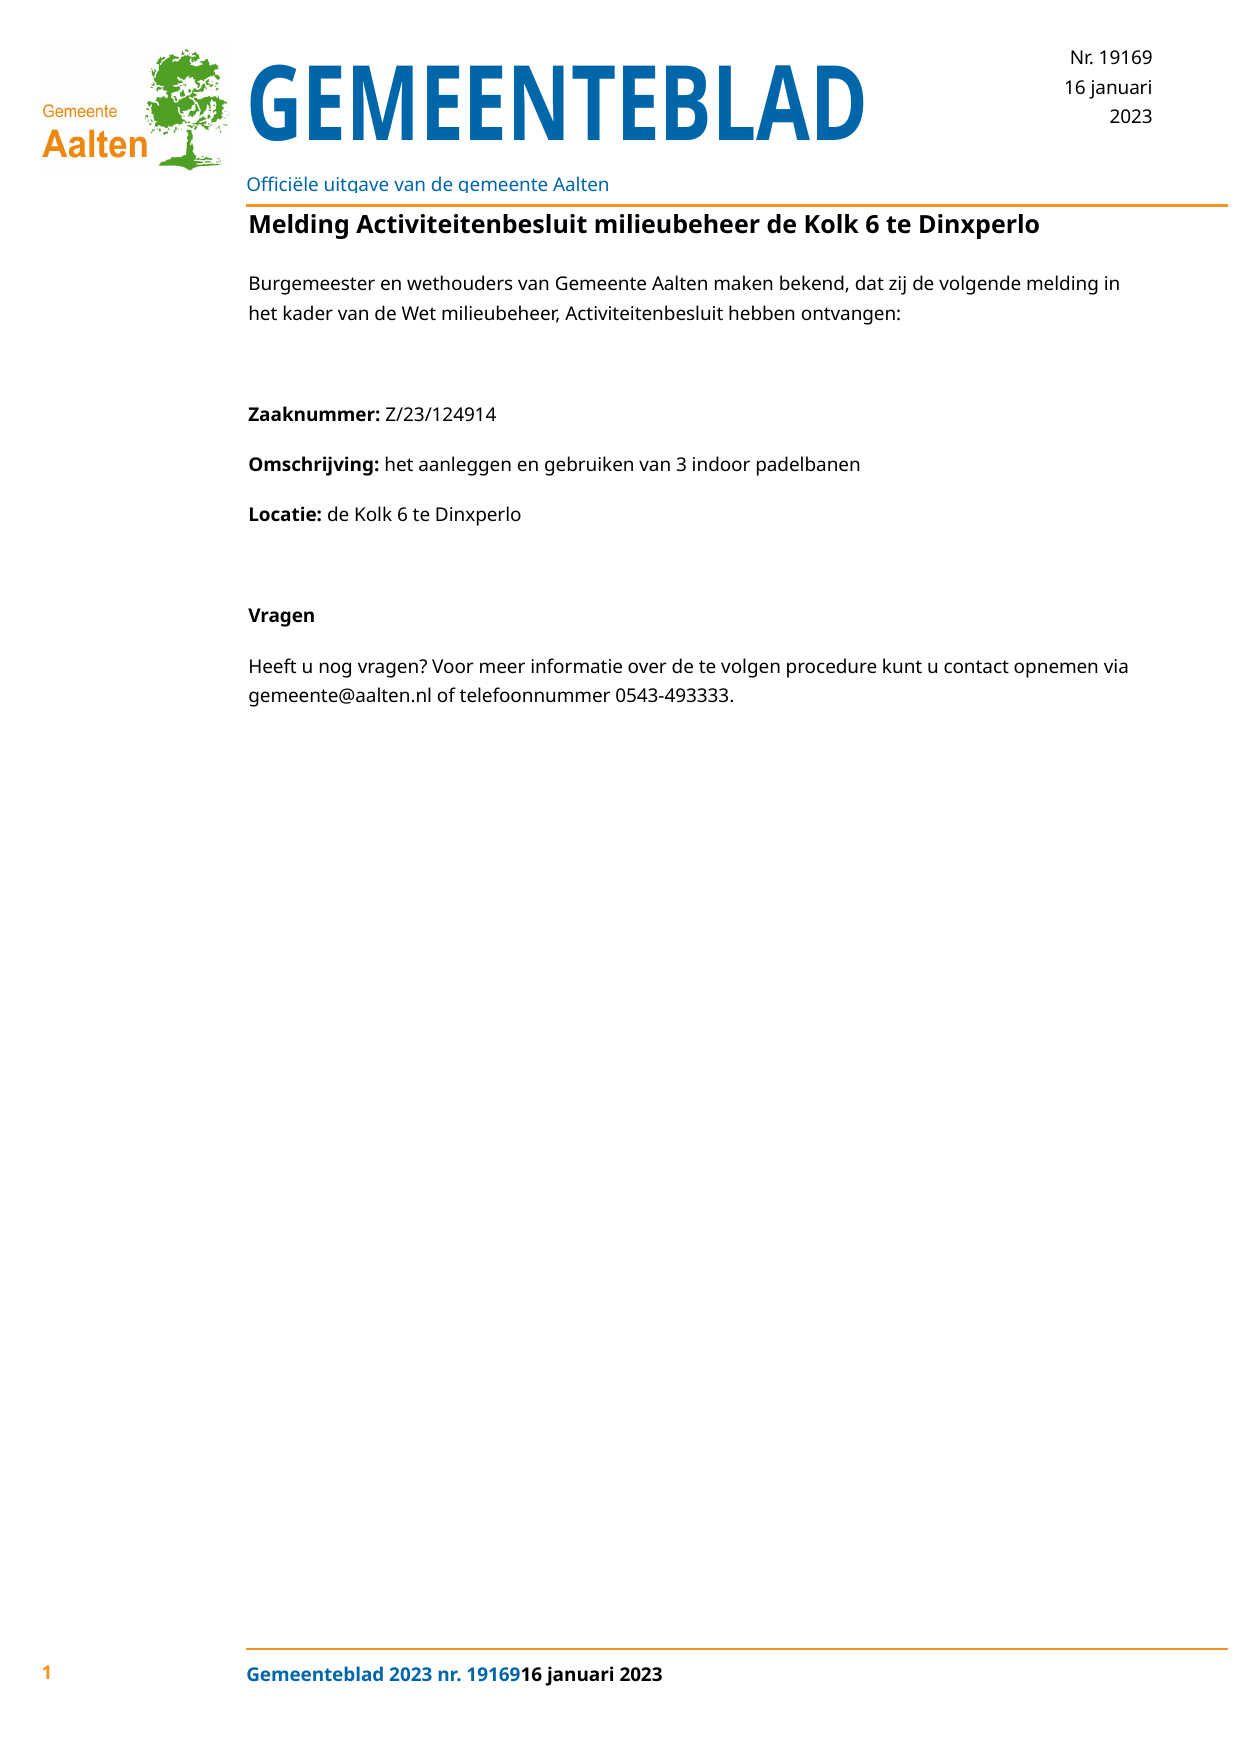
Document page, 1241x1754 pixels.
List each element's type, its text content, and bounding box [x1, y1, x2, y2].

text Zaaknummer: Z/23/124914 [248, 401, 1152, 426]
text Melding Activiteitenbesluit milieubeheer de Kolk 6 te Dinxperlo [248, 207, 1152, 241]
text Omschrijving: het aanleggen en gebruiken van 3 indoor padelbanen [248, 451, 1152, 477]
text Locatie: de Kolk 6 te Dinxperlo [248, 502, 1152, 527]
text Heeft u nog vragen? Voor meer informatie over de te volgen procedure kunt u contact opnemen via gemeente@aalten.nl of telefoonnummer 0543-493333. [248, 653, 1152, 708]
text Vragen [248, 602, 1152, 628]
picture [41, 47, 231, 172]
text Burgemeester en wethouders van Gemeente Aalten maken bekend, dat zij de volgende melding in het kader van de Wet milieubeheer, Activiteitenbesluit hebben ontvangen: [248, 270, 1152, 326]
